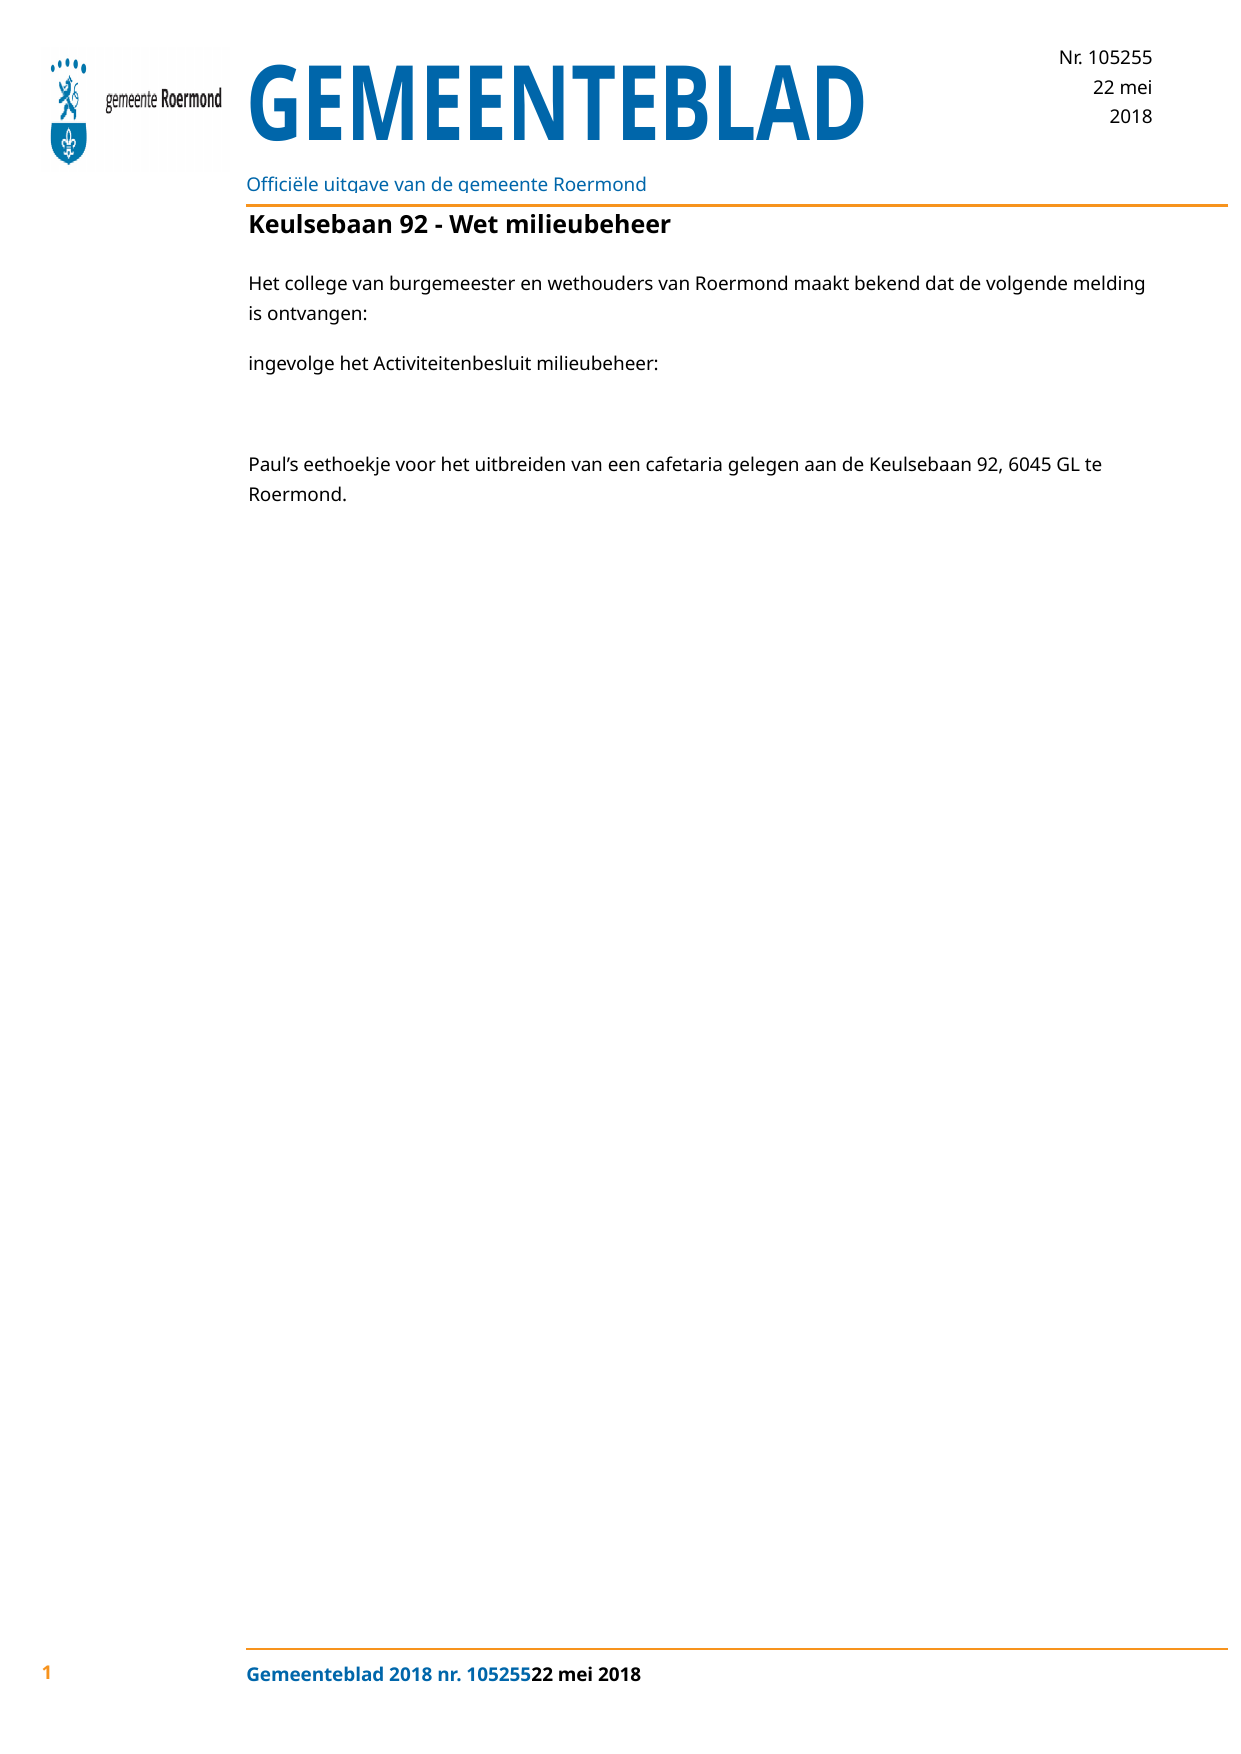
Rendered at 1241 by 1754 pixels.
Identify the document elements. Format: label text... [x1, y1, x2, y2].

text ingevolge het Activiteitenbesluit milieubeheer: [248, 350, 1152, 376]
text Het college van burgemeester en wethouders van Roermond maakt bekend dat de volgende melding is ontvangen: [248, 270, 1152, 326]
text Paul’s eethoekje voor het uitbreiden van een cafetaria gelegen aan de Keulsebaan 92, 6045 GL te Roermond. [248, 451, 1152, 506]
picture [41, 47, 231, 172]
text Keulsebaan 92 - Wet milieubeheer [248, 207, 1152, 241]
